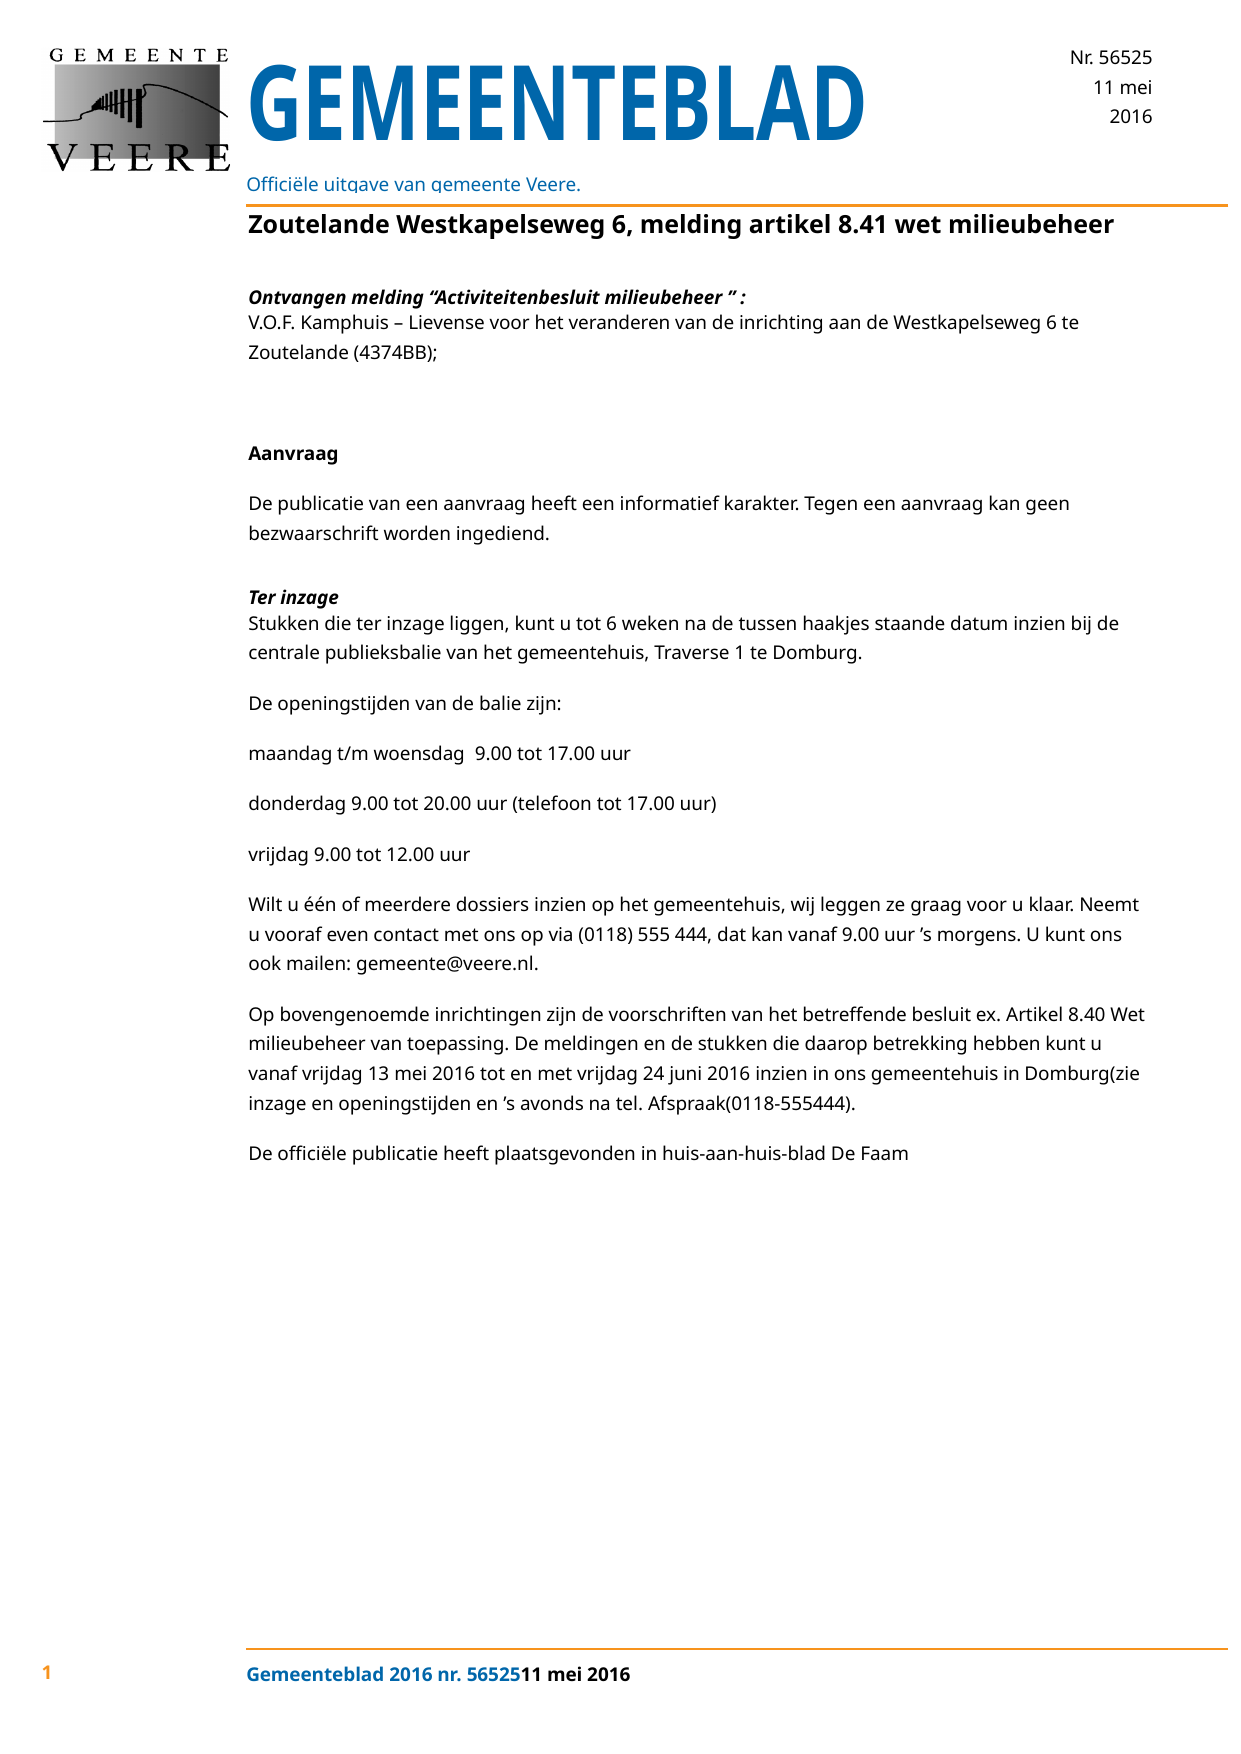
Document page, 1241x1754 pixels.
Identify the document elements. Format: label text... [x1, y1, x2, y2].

text Aanvraag [248, 440, 1152, 466]
text Ter inzage [248, 584, 1152, 610]
text De publicatie van een aanvraag heeft een informatief karakter. Tegen een aanvraag kan geen bezwaarschrift worden ingediend. [248, 490, 1152, 546]
text De openingstijden van de balie zijn: [248, 690, 1152, 715]
text Zoutelande Westkapelseweg 6, melding artikel 8.41 wet milieubeheer [248, 207, 1152, 241]
text Stukken die ter inzage liggen, kunt u tot 6 weken na de tussen haakjes staande datum inzien bij de centrale publieksbalie van het gemeentehuis, Traverse 1 te Domburg. [248, 610, 1152, 665]
text Wilt u één of meerdere dossiers inzien op het gemeentehuis, wij leggen ze graag voor u klaar. Neemt u vooraf even contact met ons op via (0118) 555 444, dat kan vanaf 9.00 uur ’s morgens. U kunt ons ook mailen: gemeente@veere.nl. [248, 891, 1152, 976]
text donderdag 9.00 tot 20.00 uur (telefoon tot 17.00 uur) [248, 791, 1152, 816]
text vrijdag 9.00 tot 12.00 uur [248, 841, 1152, 867]
text Ontvangen melding “Activiteitenbesluit milieubeheer ” : [248, 284, 1152, 309]
text maandag t/m woensdag 9.00 tot 17.00 uur [248, 740, 1152, 766]
text De officiële publicatie heeft plaatsgevonden in huis-aan-huis-blad De Faam [248, 1140, 1152, 1166]
text V.O.F. Kamphuis – Lievense voor het veranderen van de inrichting aan de Westkapelseweg 6 te Zoutelande (4374BB); [248, 309, 1152, 365]
picture [41, 47, 231, 172]
text Op bovengenoemde inrichtingen zijn de voorschriften van het betreffende besluit ex. Artikel 8.40 Wet milieubeheer van toepassing. De meldingen en de stukken die daarop betrekking hebben kunt u vanaf vrijdag 13 mei 2016 tot en met vrijdag 24 juni 2016 inzien in ons gemeentehuis in Domburg(zie inzage en openingstijden en ’s avonds na tel. Afspraak(0118-555444). [248, 1001, 1152, 1115]
